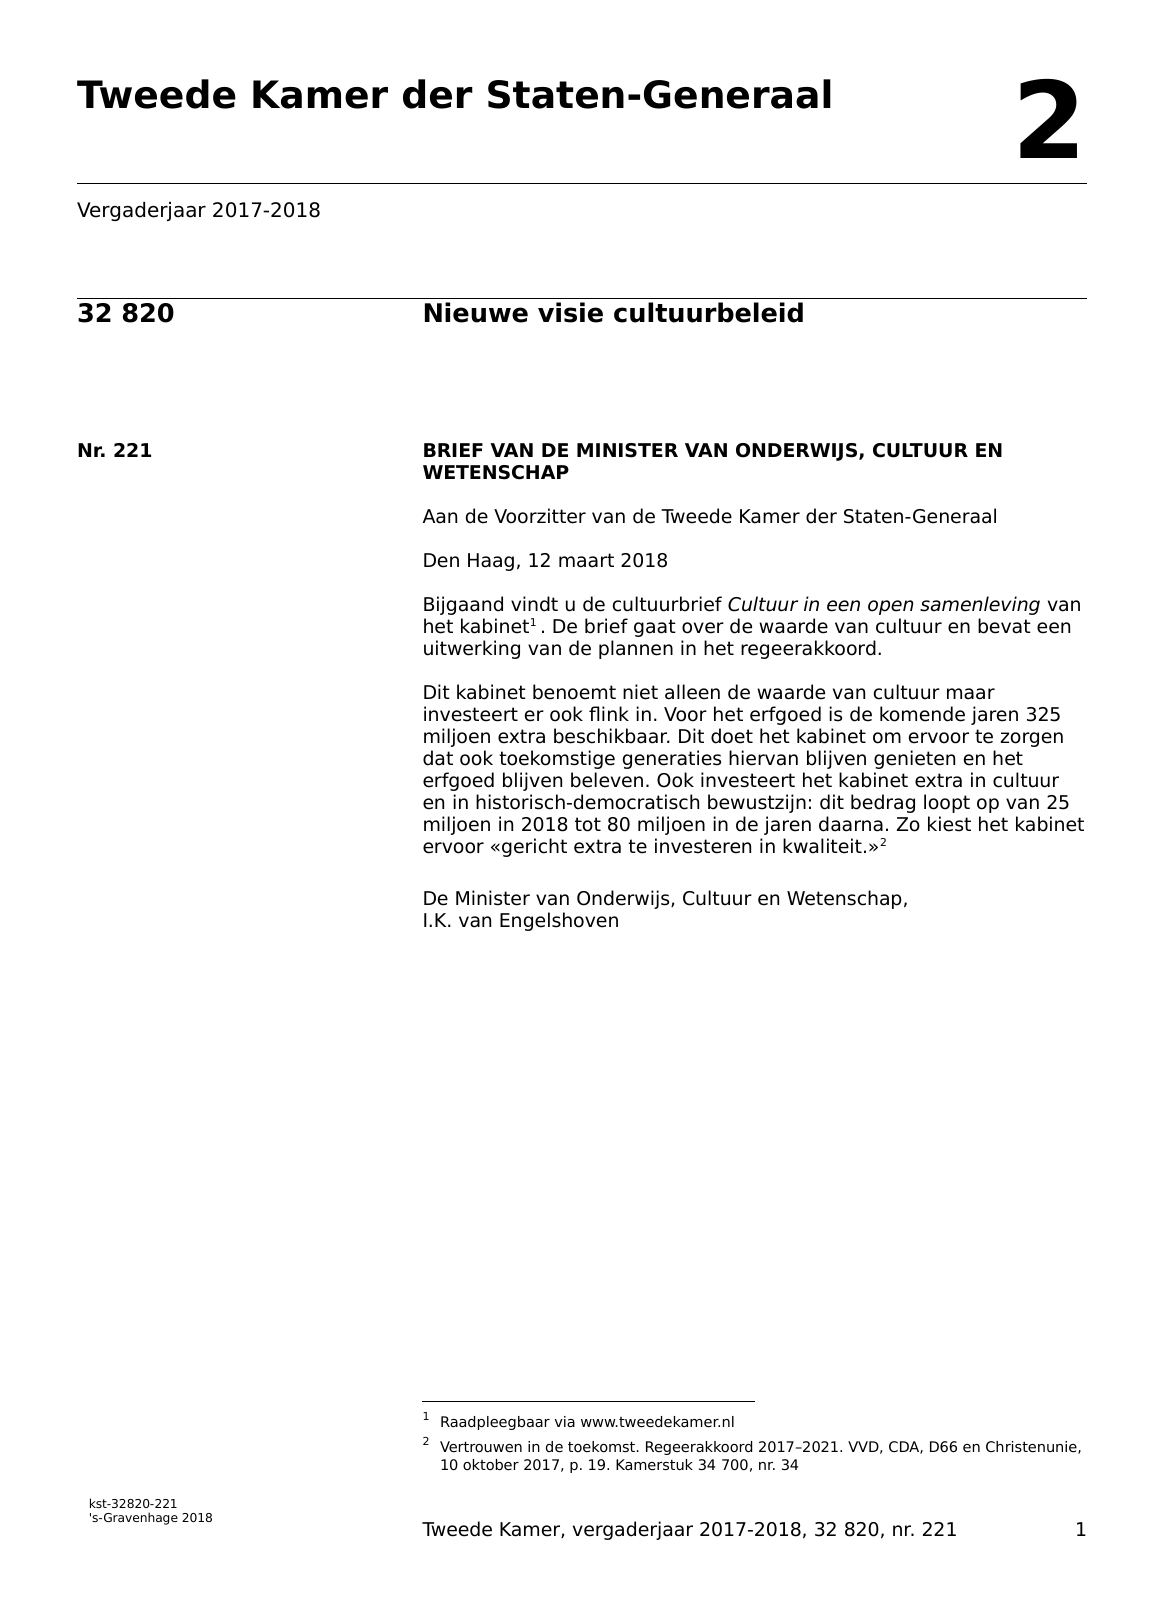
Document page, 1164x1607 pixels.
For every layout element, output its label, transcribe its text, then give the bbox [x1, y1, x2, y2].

text Raadpleegbaar via www.tweedekamer.nl [422, 1410, 1087, 1432]
text 's-Gravenhage 2018 [88, 1511, 323, 1525]
table_header Tweede Kamer der Staten-Generaal [77, 59, 886, 183]
text De Minister van Onderwijs, Cultuur en Wetenschap, I.K. van Engelshoven [422, 888, 1087, 932]
text kst-32820-221 [88, 1497, 323, 1511]
table_cell Vergaderjaar 2017-2018 [77, 184, 1087, 298]
text Dit kabinet benoemt niet alleen de waarde van cultuur maar investeert er ook flink in. Voor het erfgoed is de komende jaren 325 miljoen extra beschikbaar. Dit doet het kabinet om ervoor te zorgen dat ook toekomstige generaties hiervan blijven genieten en het erfgoed blijven beleven. Ook investeert het kabinet extra in cultuur en in historisch-democratisch bewustzijn: dit bedrag loopt op van 25 miljoen in 2018 tot 80 miljoen in de jaren daarna. Zo kiest het kabinet ervoor «gericht extra te investeren in kwaliteit.» [422, 682, 1087, 858]
subtitle Nr. 221 BRIEF VAN DE MINISTER VAN ONDERWIJS, CULTUUR EN WETENSCHAP [77, 440, 1087, 484]
text Bijgaand vindt u de cultuurbrief Cultuur in een open samenleving van het kabinet. De brief gaat over de waarde van cultuur en bevat een uitwerking van de plannen in het regeerakkoord. [422, 594, 1087, 660]
table_header 2 [886, 59, 1087, 183]
subtitle 32 820 Nieuwe visie cultuurbeleid [77, 299, 1087, 329]
text Vertrouwen in de toekomst. Regeerakkoord 2017–2021. VVD, CDA, D66 en Christenunie, 10 oktober 2017, p. 19. Kamerstuk 34 700, nr. 34 [422, 1435, 1087, 1474]
text Den Haag, 12 maart 2018 [422, 550, 1087, 572]
text Aan de Voorzitter van de Tweede Kamer der Staten-Generaal [422, 506, 1087, 528]
